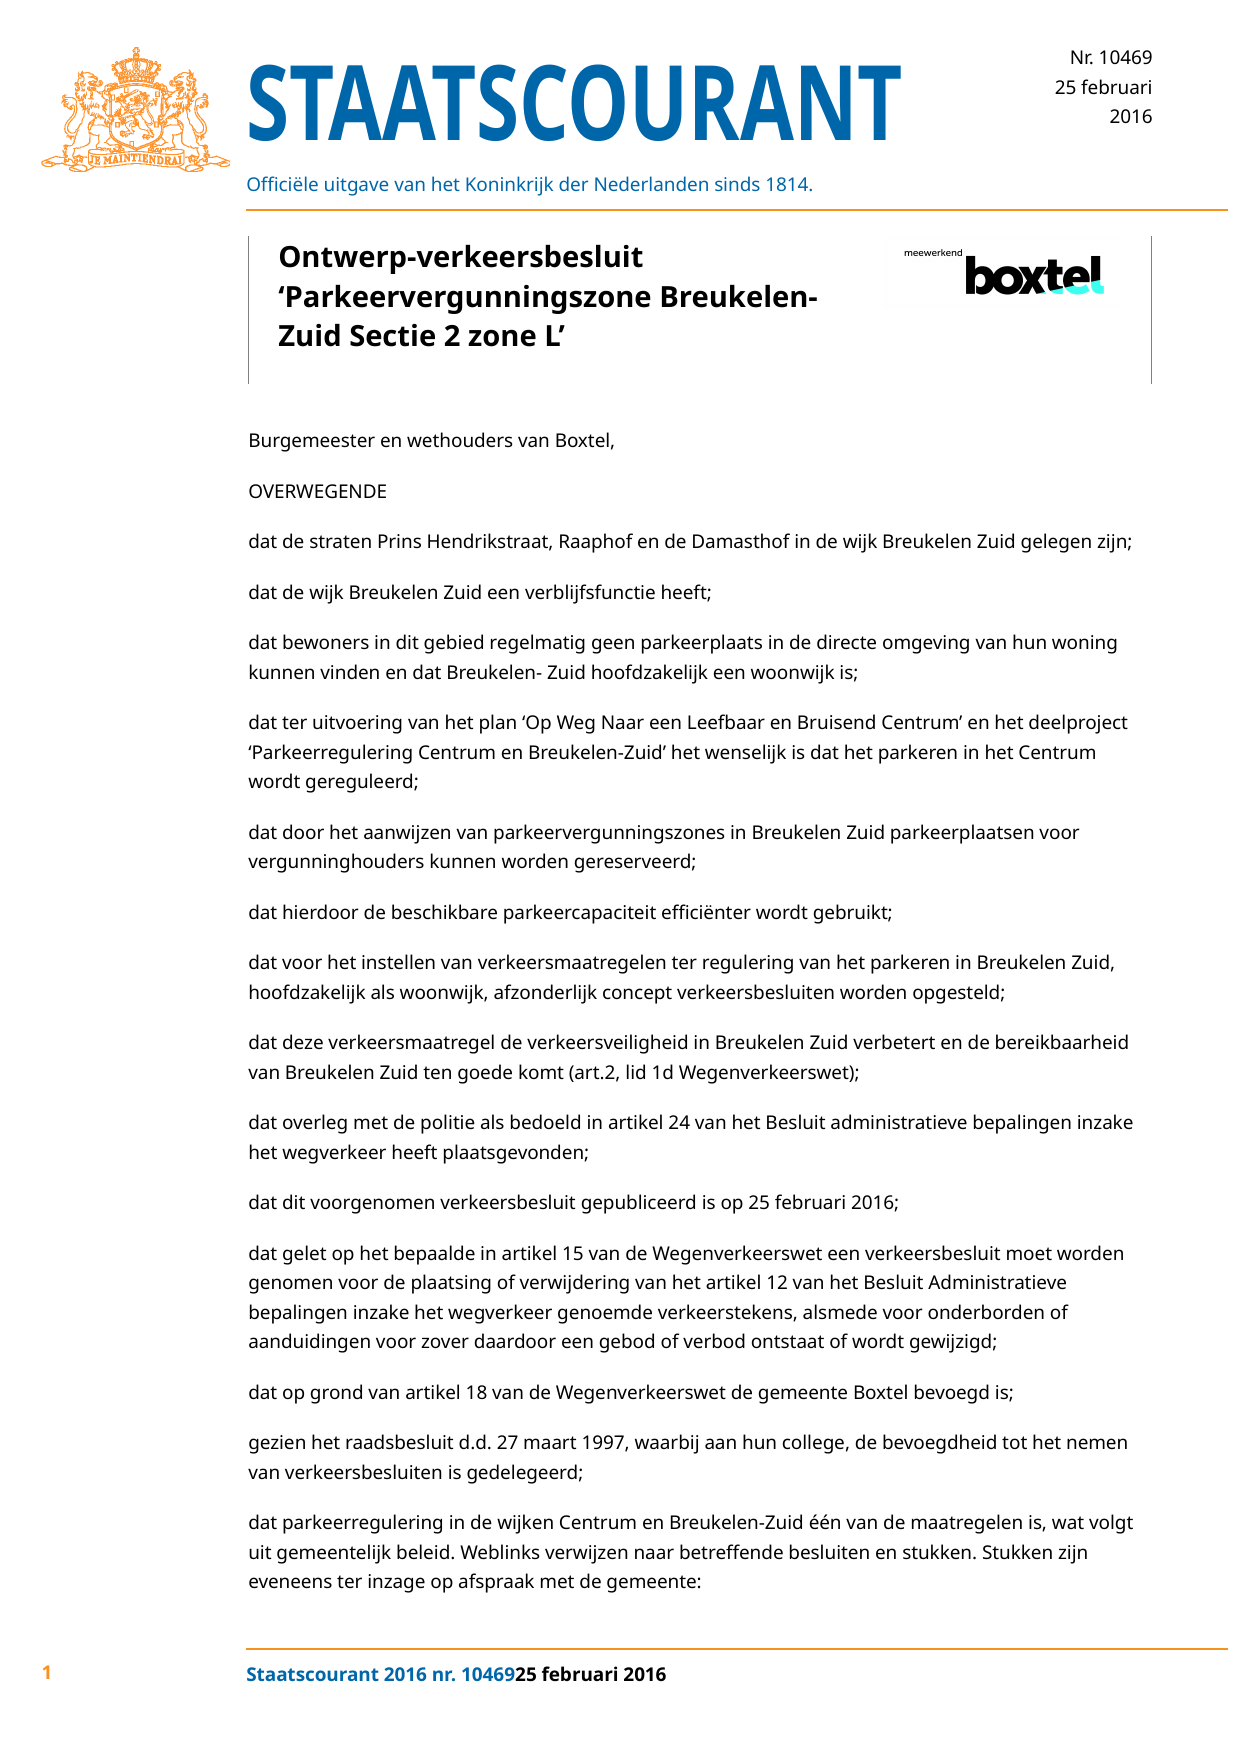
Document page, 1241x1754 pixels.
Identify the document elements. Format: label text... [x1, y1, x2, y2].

text dat de wijk Breukelen Zuid een verblijfsfunctie heeft; [248, 579, 1152, 604]
text gezien het raadsbesluit d.d. 27 maart 1997, waarbij aan hun college, de bevoegdheid tot het nemen van verkeersbesluiten is gedelegeerd; [248, 1429, 1152, 1484]
text dat ter uitvoering van het plan ‘Op Weg Naar een Leefbaar en Bruisend Centrum’ en het deelproject ‘Parkeerregulering Centrum en Breukelen-Zuid’ het wenselijk is dat het parkeren in het Centrum wordt gereguleerd; [248, 709, 1152, 794]
text dat gelet op het bepaalde in artikel 15 van de Wegenverkeerswet een verkeersbesluit moet worden genomen voor de plaatsing of verwijdering van het artikel 12 van het Besluit Administratieve bepalingen inzake het wegverkeer genoemde verkeerstekens, alsmede voor onderborden of aanduidingen voor zover daardoor een gebod of verbod ontstaat of wordt gewijzigd; [248, 1240, 1152, 1354]
table_header [850, 236, 1151, 384]
text dat bewoners in dit gebied regelmatig geen parkeerplaats in de directe omgeving van hun woning kunnen vinden en dat Breukelen- Zuid hoofdzakelijk een woonwijk is; [248, 629, 1152, 684]
text dat dit voorgenomen verkeersbesluit gepubliceerd is op 25 februari 2016; [248, 1189, 1152, 1215]
text dat parkeerregulering in de wijken Centrum en Breukelen-Zuid één van de maatregelen is, wat volgt uit gemeentelijk beleid. Weblinks verwijzen naar betreffende besluiten en stukken. Stukken zijn eveneens ter inzage op afspraak met de gemeente: [248, 1509, 1152, 1594]
text dat de straten Prins Hendrikstraat, Raaphof en de Damasthof in de wijk Breukelen Zuid gelegen zijn; [248, 528, 1152, 554]
text Burgemeester en wethouders van Boxtel, [248, 428, 1152, 453]
picture [41, 47, 231, 172]
text dat voor het instellen van verkeersmaatregelen ter regulering van het parkeren in Breukelen Zuid, hoofdzakelijk als woonwijk, afzonderlijk concept verkeersbesluiten worden opgesteld; [248, 949, 1152, 1004]
text dat overleg met de politie als bedoeld in artikel 24 van het Besluit administratieve bepalingen inzake het wegverkeer heeft plaatsgevonden; [248, 1109, 1152, 1164]
picture [882, 236, 1119, 309]
text OVERWEGENDE [248, 478, 1152, 504]
text dat hierdoor de beschikbare parkeercapaciteit efficiënter wordt gebruikt; [248, 899, 1152, 924]
table_header Ontwerp-verkeersbesluit ‘Parkeervergunningszone Breukelen- Zuid Sectie 2 zone L’ [249, 236, 850, 384]
text dat deze verkeersmaatregel de verkeersveiligheid in Breukelen Zuid verbetert en de bereikbaarheid van Breukelen Zuid ten goede komt (art.2, lid 1d Wegenverkeerswet); [248, 1029, 1152, 1084]
text dat op grond van artikel 18 van de Wegenverkeerswet de gemeente Boxtel bevoegd is; [248, 1379, 1152, 1404]
text dat door het aanwijzen van parkeervergunningszones in Breukelen Zuid parkeerplaatsen voor vergunninghouders kunnen worden gereserveerd; [248, 819, 1152, 874]
